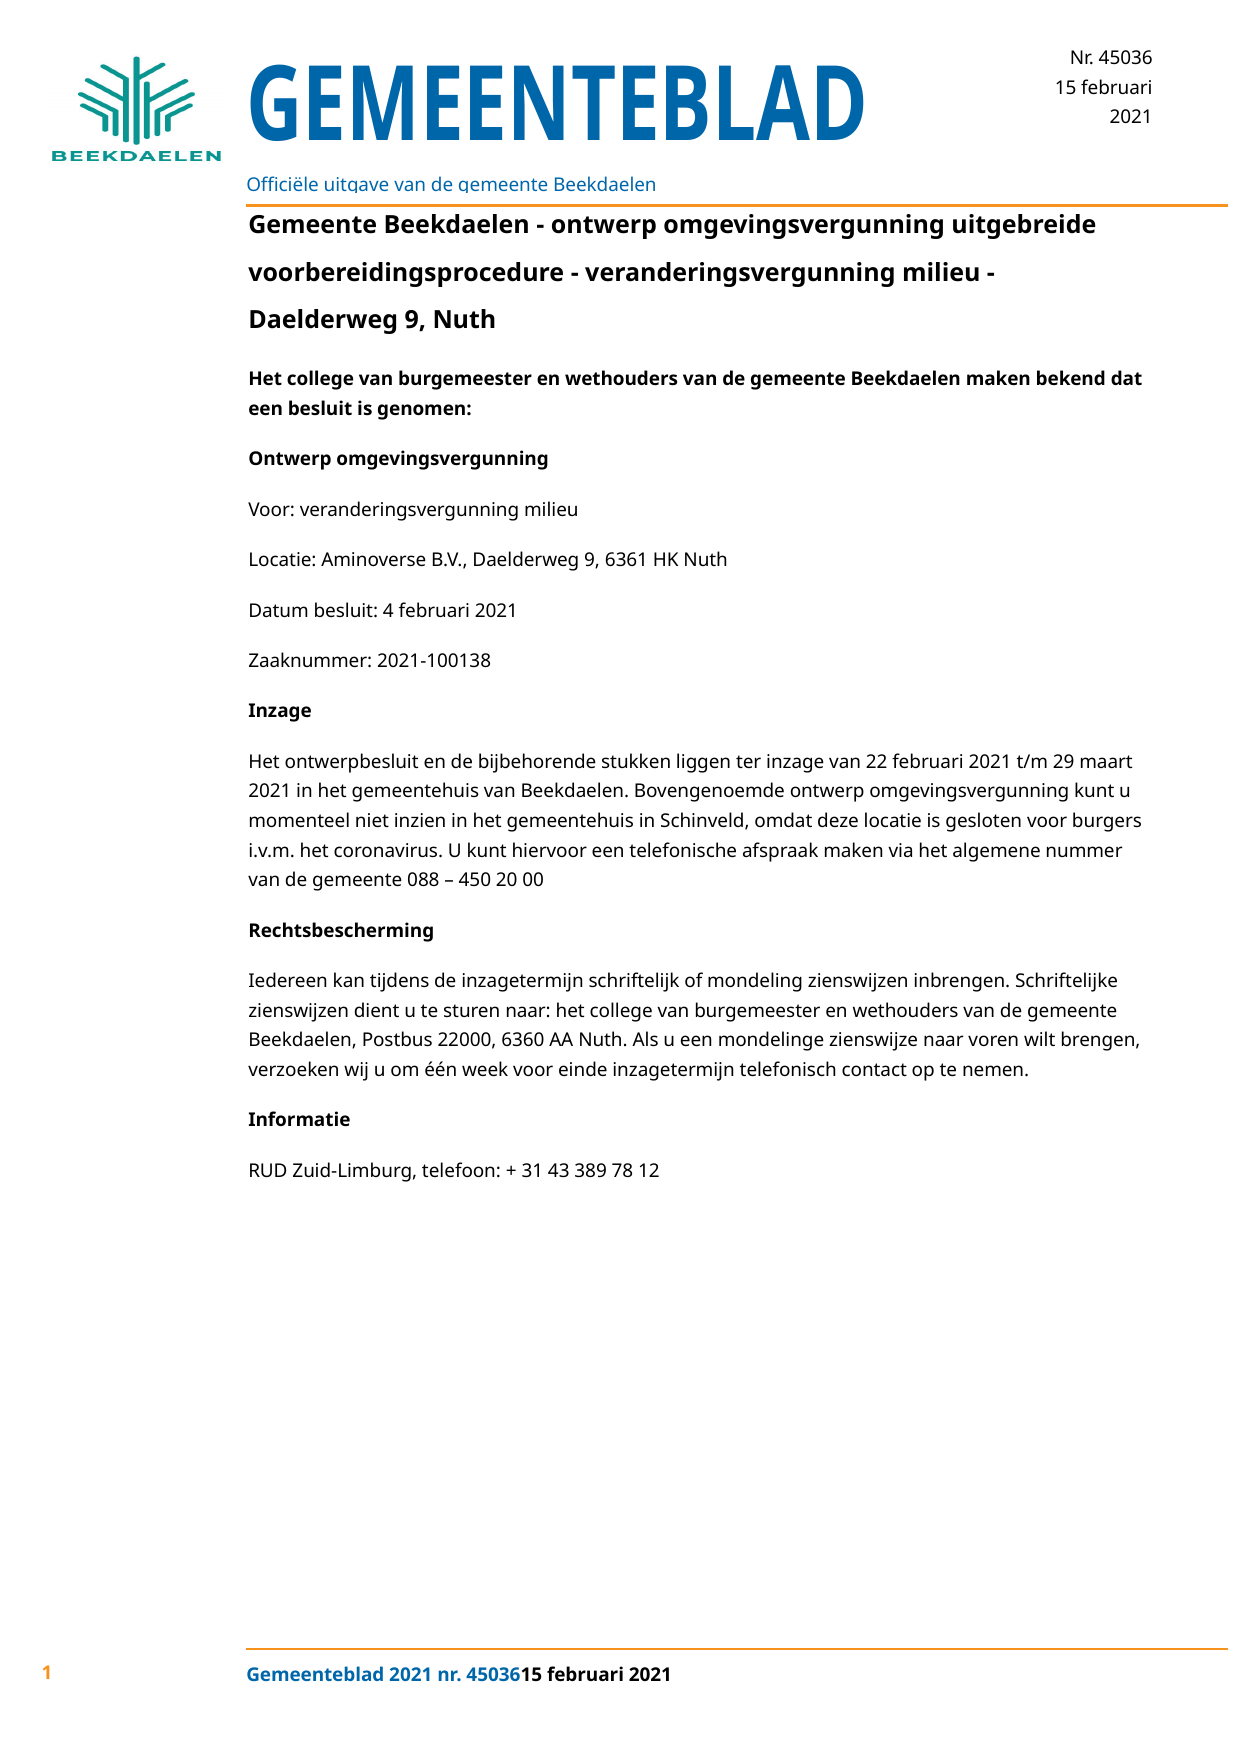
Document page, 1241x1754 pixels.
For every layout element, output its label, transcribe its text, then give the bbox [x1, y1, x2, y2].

text Locatie: Aminoverse B.V., Daelderweg 9, 6361 HK Nuth [248, 546, 1152, 572]
text Ontwerp omgevingsvergunning [248, 446, 1152, 471]
text Het college van burgemeester en wethouders van de gemeente Beekdaelen maken bekend dat een besluit is genomen: [248, 366, 1152, 421]
text Rechtsbescherming [248, 917, 1152, 942]
text Inzage [248, 698, 1152, 723]
text Voor: veranderingsvergunning milieu [248, 496, 1152, 522]
text RUD Zuid-Limburg, telefoon: + 31 43 389 78 12 [248, 1157, 1152, 1182]
text Gemeente Beekdaelen - ontwerp omgevingsvergunning uitgebreide voorbereidingsprocedure - veranderingsvergunning milieu - Daelderweg 9, Nuth [248, 207, 1152, 336]
text Datum besluit: 4 februari 2021 [248, 597, 1152, 622]
text Iedereen kan tijdens de inzagetermijn schriftelijk of mondeling zienswijzen inbrengen. Schriftelijke zienswijzen dient u te sturen naar: het college van burgemeester en wethouders van de gemeente Beekdaelen, Postbus 22000, 6360 AA Nuth. Als u een mondelinge zienswijze naar voren wilt brengen, verzoeken wij u om één week voor einde inzagetermijn telefonisch contact op te nemen. [248, 967, 1152, 1082]
text Zaaknummer: 2021-100138 [248, 647, 1152, 673]
picture [41, 47, 231, 172]
text Informatie [248, 1106, 1152, 1132]
text Het ontwerpbesluit en de bijbehorende stukken liggen ter inzage van 22 februari 2021 t/m 29 maart 2021 in het gemeentehuis van Beekdaelen. Bovengenoemde ontwerp omgevingsvergunning kunt u momenteel niet inzien in het gemeentehuis in Schinveld, omdat deze locatie is gesloten voor burgers i.v.m. het coronavirus. U kunt hiervoor een telefonische afspraak maken via het algemene nummer van de gemeente 088 – 450 20 00 [248, 748, 1152, 892]
